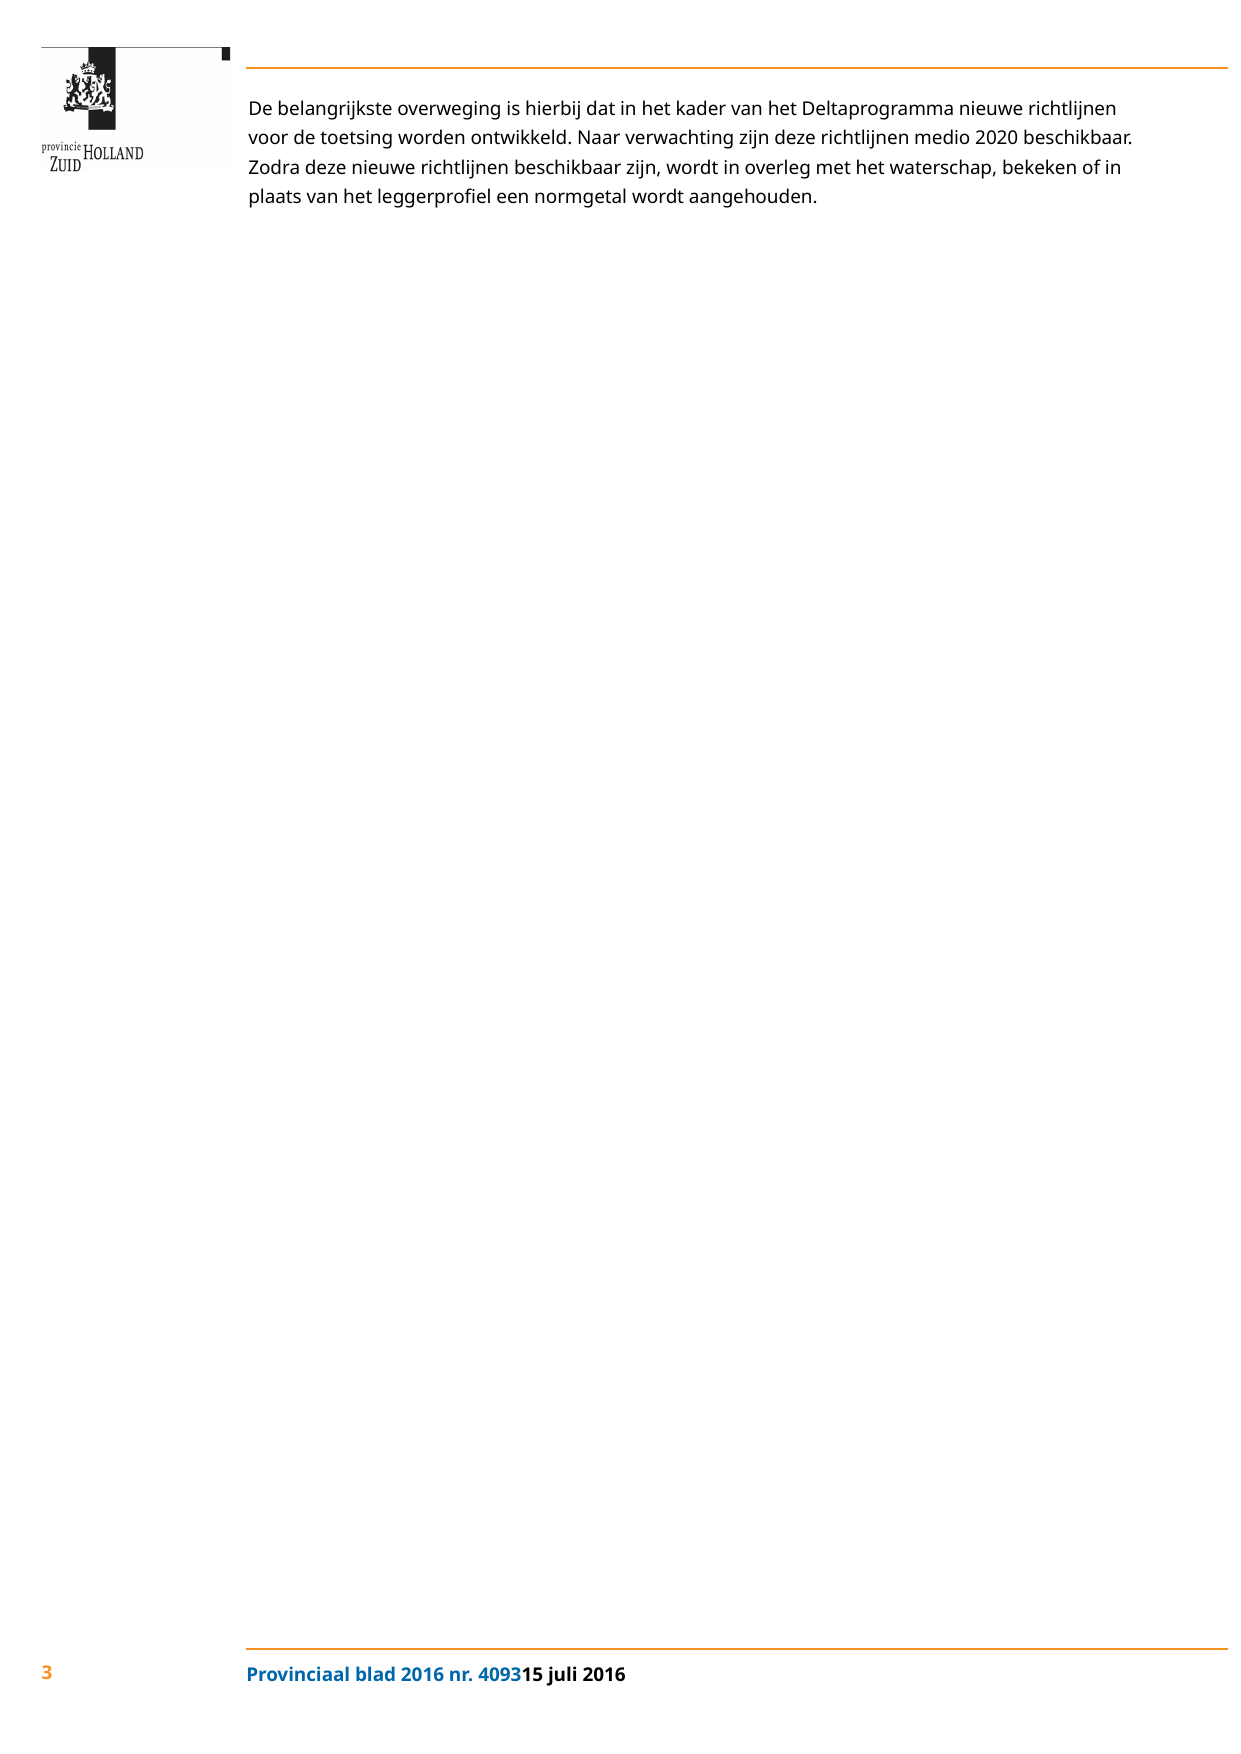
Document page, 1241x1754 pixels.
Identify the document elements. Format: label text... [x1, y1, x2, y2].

text De belangrijkste overweging is hierbij dat in het kader van het Deltaprogramma nieuwe richtlijnen voor de toetsing worden ontwikkeld. Naar verwachting zijn deze richtlijnen medio 2020 beschikbaar. Zodra deze nieuwe richtlijnen beschikbaar zijn, wordt in overleg met het waterschap, bekeken of in plaats van het leggerprofiel een normgetal wordt aangehouden. [248, 95, 1152, 209]
picture [41, 47, 231, 172]
